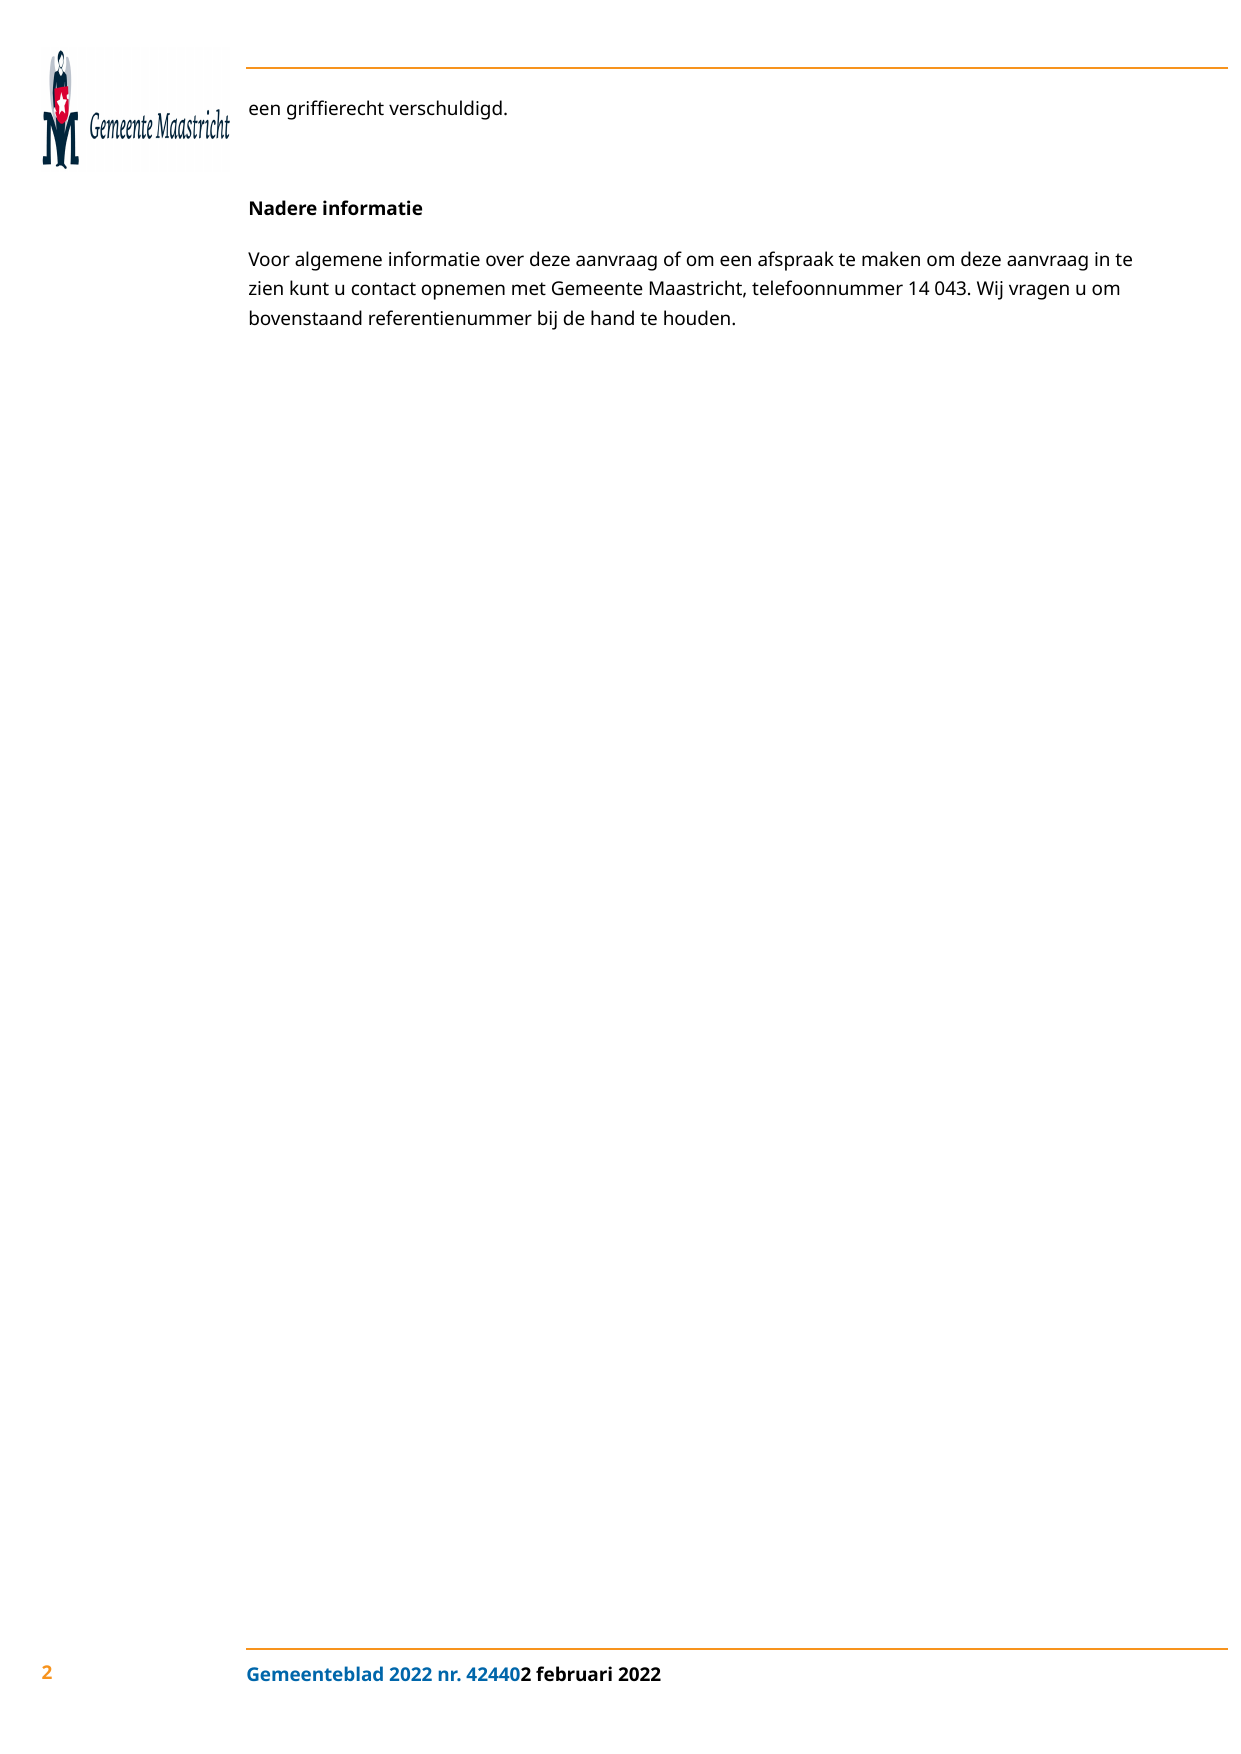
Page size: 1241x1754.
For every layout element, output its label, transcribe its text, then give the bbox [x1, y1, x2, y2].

text Nadere informatie [248, 196, 1152, 221]
picture [41, 47, 231, 172]
text Voor algemene informatie over deze aanvraag of om een afspraak te maken om deze aanvraag in te zien kunt u contact opnemen met Gemeente Maastricht, telefoonnummer 14 043. Wij vragen u om bovenstaand referentienummer bij de hand te houden. [248, 246, 1152, 331]
text een griffierecht verschuldigd. [248, 95, 1152, 121]
